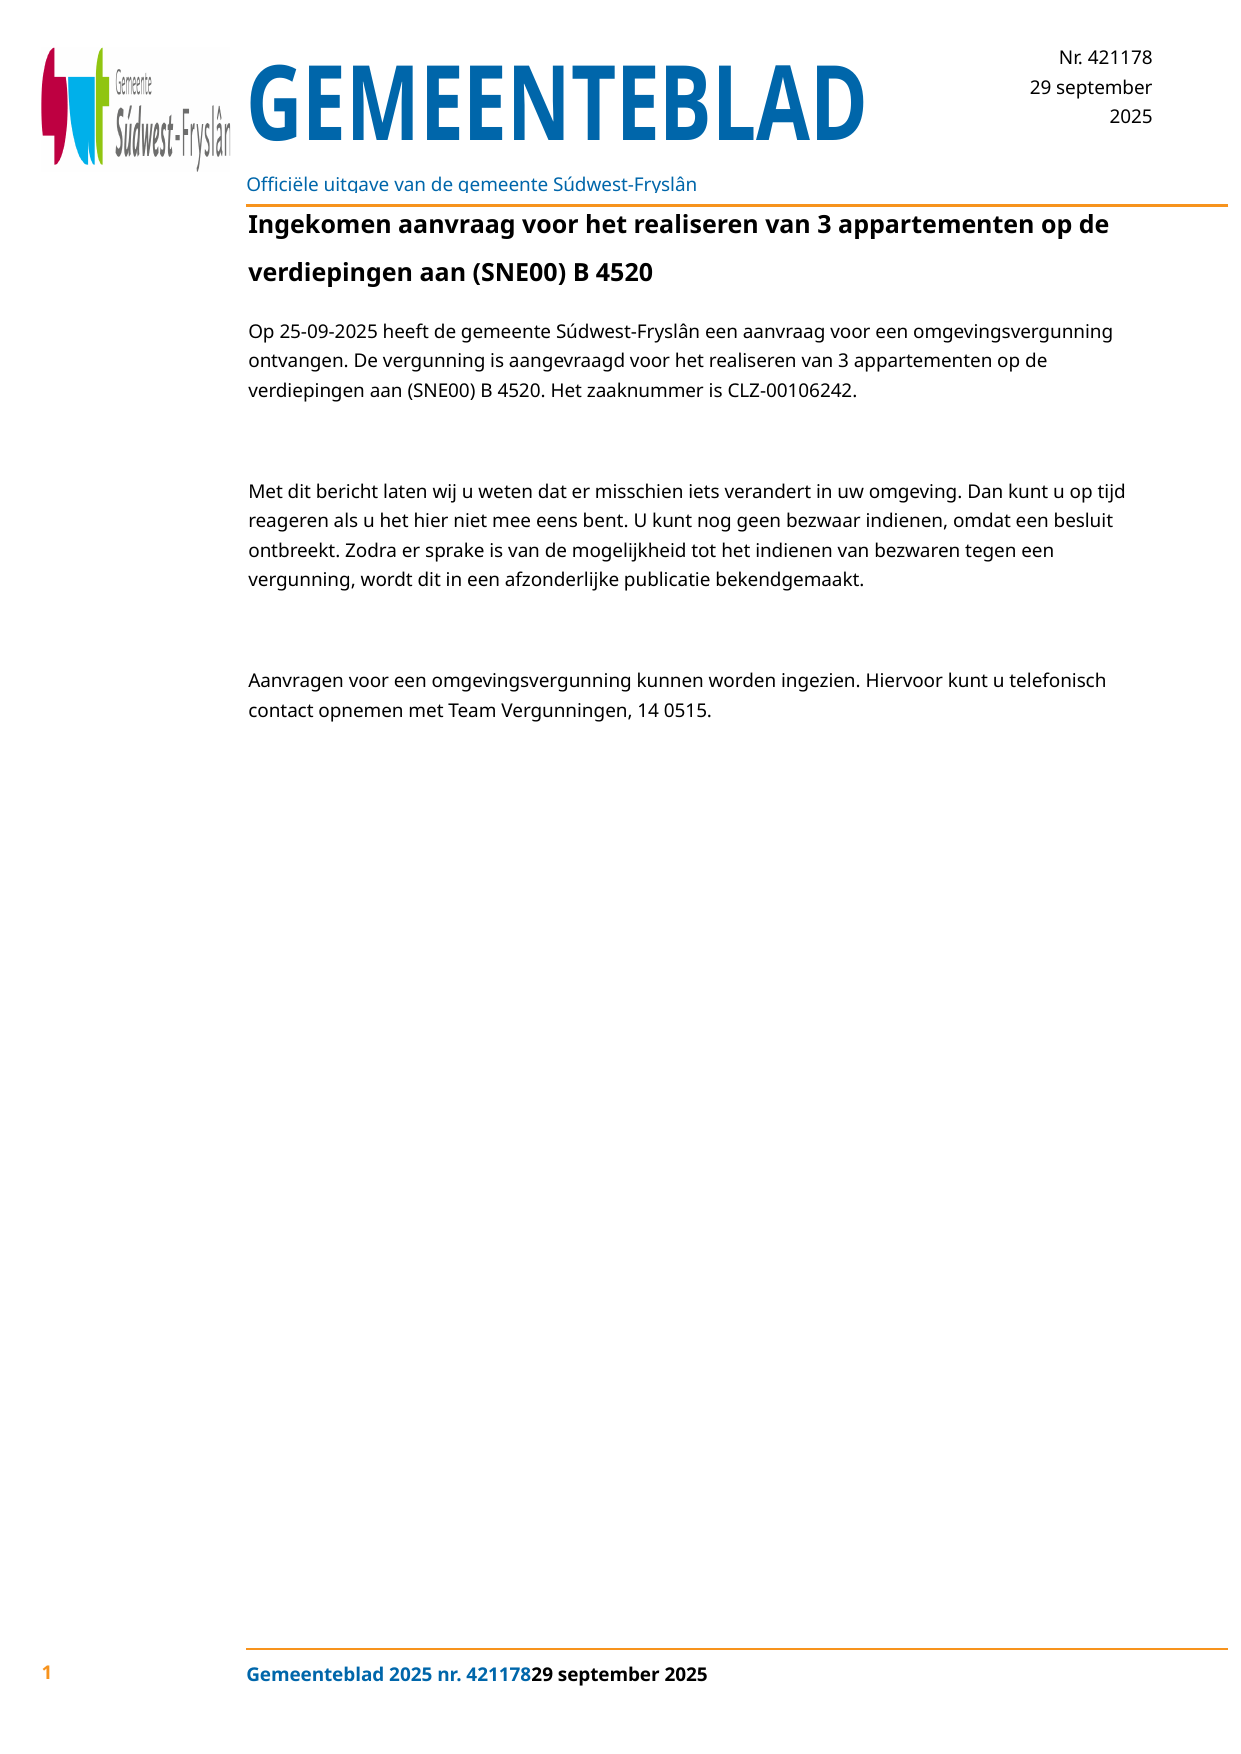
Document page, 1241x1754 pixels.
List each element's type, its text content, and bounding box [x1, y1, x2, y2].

text Aanvragen voor een omgevingsvergunning kunnen worden ingezien. Hiervoor kunt u telefonisch contact opnemen met Team Vergunningen, 14 0515. [248, 667, 1152, 723]
picture [41, 47, 231, 172]
text Ingekomen aanvraag voor het realiseren van 3 appartementen op de verdiepingen aan (SNE00) B 4520 [248, 207, 1152, 288]
text Op 25-09-2025 heeft de gemeente Súdwest-Fryslân een aanvraag voor een omgevingsvergunning ontvangen. De vergunning is aangevraagd voor het realiseren van 3 appartementen op de verdiepingen aan (SNE00) B 4520. Het zaaknummer is CLZ-00106242. [248, 318, 1152, 403]
text Met dit bericht laten wij u weten dat er misschien iets verandert in uw omgeving. Dan kunt u op tijd reageren als u het hier niet mee eens bent. U kunt nog geen bezwaar indienen, omdat een besluit ontbreekt. Zodra er sprake is van de mogelijkheid tot het indienen van bezwaren tegen een vergunning, wordt dit in een afzonderlijke publicatie bekendgemaakt. [248, 478, 1152, 592]
